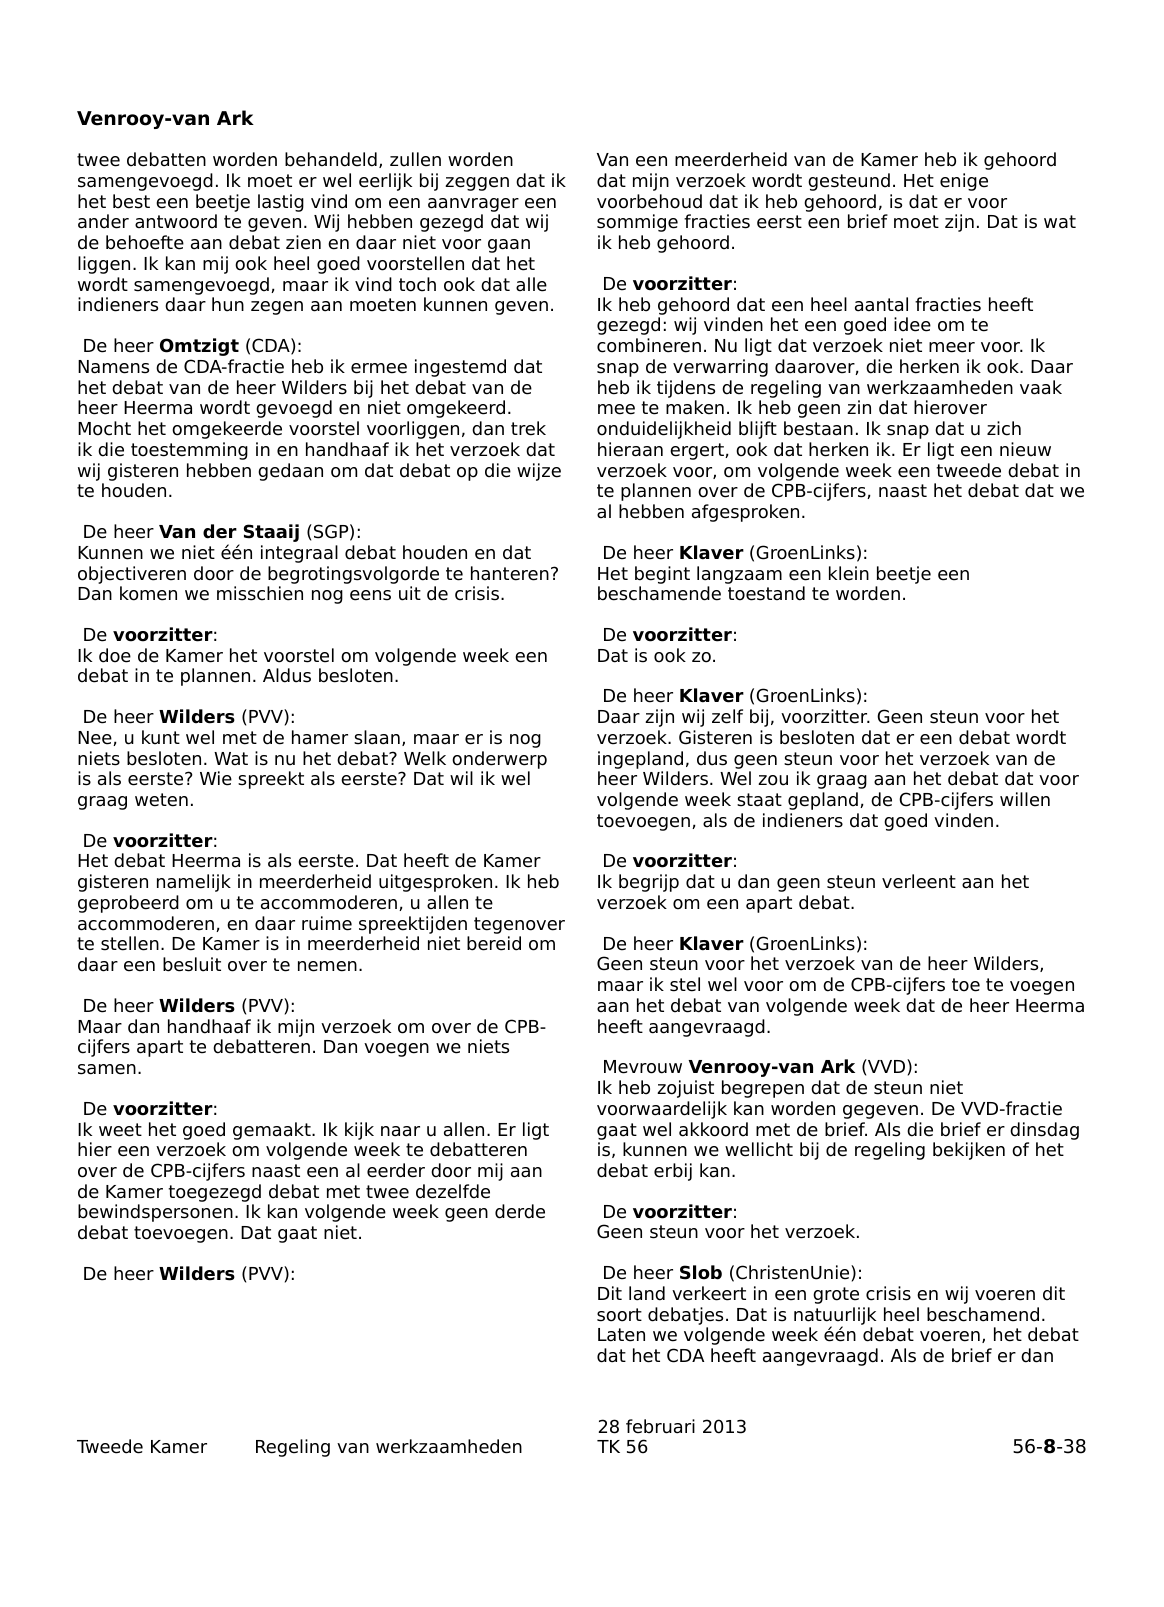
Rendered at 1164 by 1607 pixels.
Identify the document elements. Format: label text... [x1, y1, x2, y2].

text Ik doe de Kamer het voorstel om volgende week een debat in te plannen. Aldus besloten. [77, 646, 567, 687]
text De heer Klaver (GroenLinks): [596, 543, 1087, 563]
text De heer Omtzigt (CDA): [77, 336, 567, 357]
text Van een meerderheid van de Kamer heb ik gehoord dat mijn verzoek wordt gesteund. Het enige voorbehoud dat ik heb gehoord, is dat er voor sommige fracties eerst een brief moet zijn. Dat is wat ik heb gehoord. [596, 150, 1087, 254]
text De heer Klaver (GroenLinks): [596, 933, 1087, 954]
text De voorzitter: [77, 625, 567, 646]
text Ik heb zojuist begrepen dat de steun niet voorwaardelijk kan worden gegeven. De VVD-fractie gaat wel akkoord met de brief. Als die brief er dinsdag is, kunnen we wellicht bij de regeling bekijken of het debat erbij kan. [596, 1078, 1087, 1182]
text Dat is ook zo. [596, 646, 1087, 666]
text Nee, u kunt wel met de hamer slaan, maar er is nog niets besloten. Wat is nu het debat? Welk onderwerp is als eerste? Wie spreekt als eerste? Dat wil ik wel graag weten. [77, 728, 567, 811]
text Ik weet het goed gemaakt. Ik kijk naar u allen. Er ligt hier een verzoek om volgende week te debatteren over de CPB-cijfers naast een al eerder door mij aan de Kamer toegezegd debat met twee dezelfde bewindspersonen. Ik kan volgende week geen derde debat toevoegen. Dat gaat niet. [77, 1119, 567, 1244]
text Geen steun voor het verzoek. [596, 1222, 1087, 1243]
text twee debatten worden behandeld, zullen worden samengevoegd. Ik moet er wel eerlijk bij zeggen dat ik het best een beetje lastig vind om een aanvrager een ander antwoord te geven. Wij hebben gezegd dat wij de behoefte aan debat zien en daar niet voor gaan liggen. Ik kan mij ook heel goed voorstellen dat het wordt samengevoegd, maar ik vind toch ook dat alle indieners daar hun zegen aan moeten kunnen geven. [77, 150, 567, 316]
text Namens de CDA-fractie heb ik ermee ingestemd dat het debat van de heer Wilders bij het debat van de heer Heerma wordt gevoegd en niet omgekeerd. Mocht het omgekeerde voorstel voorliggen, dan trek ik die toestemming in en handhaaf ik het verzoek dat wij gisteren hebben gedaan om dat debat op die wijze te houden. [77, 357, 567, 502]
text Daar zijn wij zelf bij, voorzitter. Geen steun voor het verzoek. Gisteren is besloten dat er een debat wordt ingepland, dus geen steun voor het verzoek van de heer Wilders. Wel zou ik graag aan het debat dat voor volgende week staat gepland, de CPB-cijfers willen toevoegen, als de indieners dat goed vinden. [596, 707, 1087, 831]
text De heer Wilders (PVV): [77, 1264, 567, 1284]
text De heer Van der Staaij (SGP): [77, 522, 567, 543]
text De voorzitter: [596, 851, 1087, 872]
text Ik heb gehoord dat een heel aantal fracties heeft gezegd: wij vinden het een goed idee om te combineren. Nu ligt dat verzoek niet meer voor. Ik snap de verwarring daarover, die herken ik ook. Daar heb ik tijdens de regeling van werkzaamheden vaak mee te maken. Ik heb geen zin dat hierover onduidelijkheid blijft bestaan. Ik snap dat u zich hieraan ergert, ook dat herken ik. Er ligt een nieuw verzoek voor, om volgende week een tweede debat in te plannen over de CPB-cijfers, naast het debat dat we al hebben afgesproken. [596, 294, 1087, 523]
text De voorzitter: [596, 1202, 1087, 1222]
text De heer Wilders (PVV): [77, 707, 567, 728]
text De heer Klaver (GroenLinks): [596, 686, 1087, 707]
text Maar dan handhaaf ik mijn verzoek om over de CPB-cijfers apart te debatteren. Dan voegen we niets samen. [77, 1016, 567, 1079]
text De voorzitter: [77, 1099, 567, 1119]
text De voorzitter: [596, 625, 1087, 646]
text Mevrouw Venrooy-van Ark (VVD): [596, 1057, 1087, 1078]
text Geen steun voor het verzoek van de heer Wilders, maar ik stel wel voor om de CPB-cijfers toe te voegen aan het debat van volgende week dat de heer Heerma heeft aangevraagd. [596, 954, 1087, 1037]
text Kunnen we niet één integraal debat houden en dat objectiveren door de begrotingsvolgorde te hanteren? Dan komen we misschien nog eens uit de crisis. [77, 543, 567, 605]
text De heer Wilders (PVV): [77, 996, 567, 1016]
text De heer Slob (ChristenUnie): [596, 1263, 1087, 1284]
text De voorzitter: [596, 274, 1087, 294]
text Dit land verkeert in een grote crisis en wij voeren dit soort debatjes. Dat is natuurlijk heel beschamend. Laten we volgende week één debat voeren, het debat dat het CDA heeft aangevraagd. Als de brief er dan [596, 1284, 1087, 1367]
text De voorzitter: [77, 831, 567, 851]
text Het debat Heerma is als eerste. Dat heeft de Kamer gisteren namelijk in meerderheid uitgesproken. Ik heb geprobeerd om u te accommoderen, u allen te accommoderen, en daar ruime spreektijden tegenover te stellen. De Kamer is in meerderheid niet bereid om daar een besluit over te nemen. [77, 851, 567, 976]
text Het begint langzaam een klein beetje een beschamende toestand te worden. [596, 563, 1087, 605]
text Ik begrijp dat u dan geen steun verleent aan het verzoek om een apart debat. [596, 872, 1087, 913]
